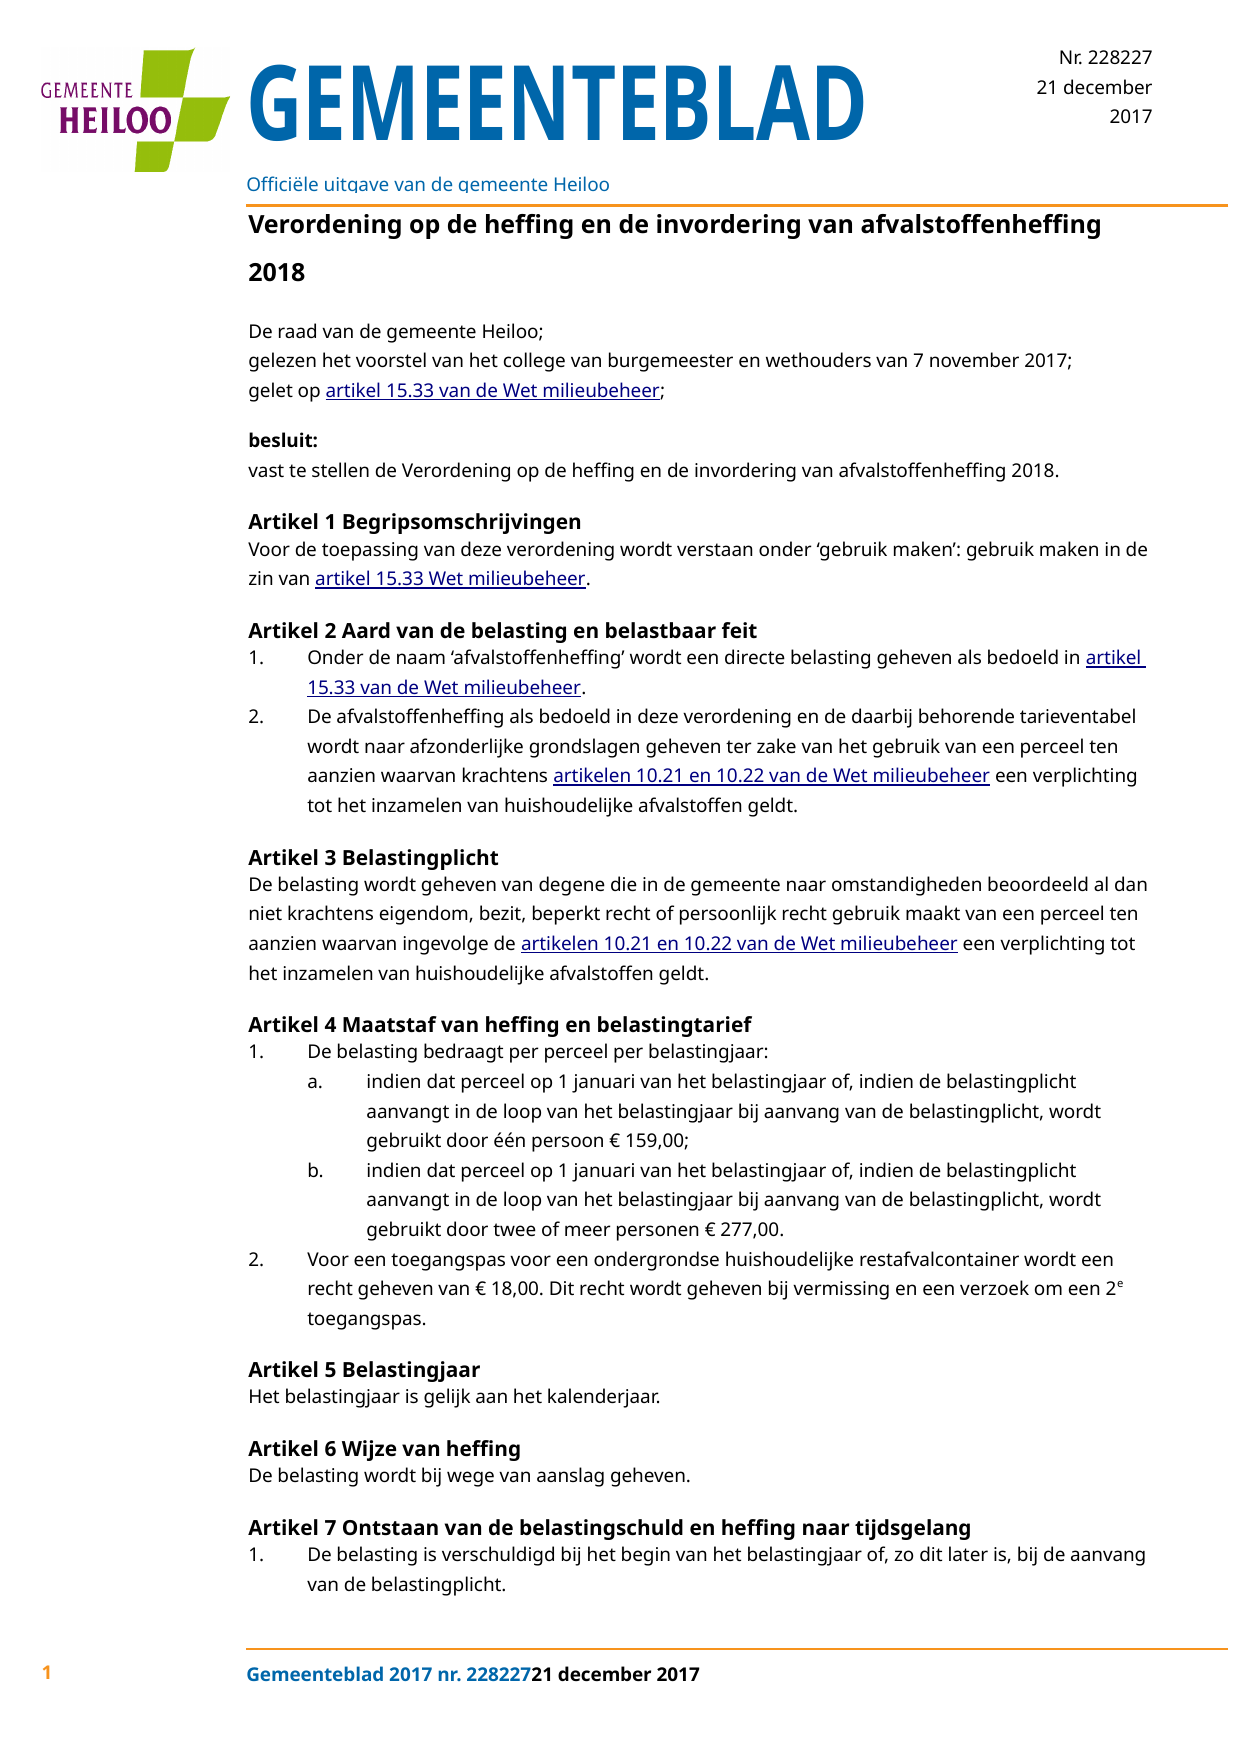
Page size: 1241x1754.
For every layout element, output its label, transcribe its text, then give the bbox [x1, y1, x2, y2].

text Het belastingjaar is gelijk aan het kalenderjaar. [248, 1384, 1152, 1409]
text Artikel 6 Wijze van heffing [248, 1434, 1152, 1463]
text De belasting wordt bij wege van aanslag geheven. [248, 1463, 1152, 1488]
list De afvalstoffenheffing als bedoeld in deze verordening en de daarbij behorende tarieventabel wordt naar afzonderlijke grondslagen geheven ter zake van het gebruik van een perceel ten aanzien waarvan krachtens artikelen 10.21 en 10.22 van de Wet milieubeheer een verplichting tot het inzamelen van huishoudelijke afvalstoffen geldt. [248, 703, 1152, 818]
picture [41, 47, 231, 172]
text Artikel 4 Maatstaf van heffing en belastingtarief [248, 1010, 1152, 1039]
list Onder de naam ‘afvalstoffenheffing’ wordt een directe belasting geheven als bedoeld in artikel 15.33 van de Wet milieubeheer. [248, 644, 1152, 699]
text Artikel 1 Begripsomschrijvingen [248, 507, 1152, 536]
list indien dat perceel op 1 januari van het belastingjaar of, indien de belastingplicht aanvangt in de loop van het belastingjaar bij aanvang van de belastingplicht, wordt gebruikt door één persoon € 159,00; [307, 1068, 1152, 1153]
text Voor de toepassing van deze verordening wordt verstaan onder ‘gebruik maken’: gebruik maken in de zin van artikel 15.33 Wet milieubeheer. [248, 536, 1152, 591]
text Artikel 3 Belastingplicht [248, 843, 1152, 871]
text besluit: [248, 427, 1152, 453]
text Artikel 2 Aard van de belasting en belastbaar feit [248, 616, 1152, 644]
text vast te stellen de Verordening op de heffing en de invordering van afvalstoffenheffing 2018. [248, 457, 1152, 483]
list indien dat perceel op 1 januari van het belastingjaar of, indien de belastingplicht aanvangt in de loop van het belastingjaar bij aanvang van de belastingplicht, wordt gebruikt door twee of meer personen € 277,00. [307, 1157, 1152, 1242]
text Verordening op de heffing en de invordering van afvalstoffenheffing 2018 [248, 207, 1152, 288]
list Voor een toegangspas voor een ondergrondse huishoudelijke restafvalcontainer wordt een recht geheven van € 18,00. Dit recht wordt geheven bij vermissing en een verzoek om een 2e toegangspas. [248, 1246, 1152, 1331]
list De belasting bedraagt per perceel per belastingjaar: [248, 1039, 1152, 1064]
list De belasting is verschuldigd bij het begin van het belastingjaar of, zo dit later is, bij de aanvang van de belastingplicht. [248, 1541, 1152, 1597]
text gelezen het voorstel van het college van burgemeester en wethouders van 7 november 2017; [248, 347, 1152, 373]
text gelet op artikel 15.33 van de Wet milieubeheer; [248, 377, 1152, 403]
text De raad van de gemeente Heiloo; [248, 318, 1152, 344]
text Artikel 7 Ontstaan van de belastingschuld en heffing naar tijdsgelang [248, 1513, 1152, 1541]
text Artikel 5 Belastingjaar [248, 1355, 1152, 1384]
text De belasting wordt geheven van degene die in de gemeente naar omstandigheden beoordeeld al dan niet krachtens eigendom, bezit, beperkt recht of persoonlijk recht gebruik maakt van een perceel ten aanzien waarvan ingevolge de artikelen 10.21 en 10.22 van de Wet milieubeheer een verplichting tot het inzamelen van huishoudelijke afvalstoffen geldt. [248, 871, 1152, 986]
